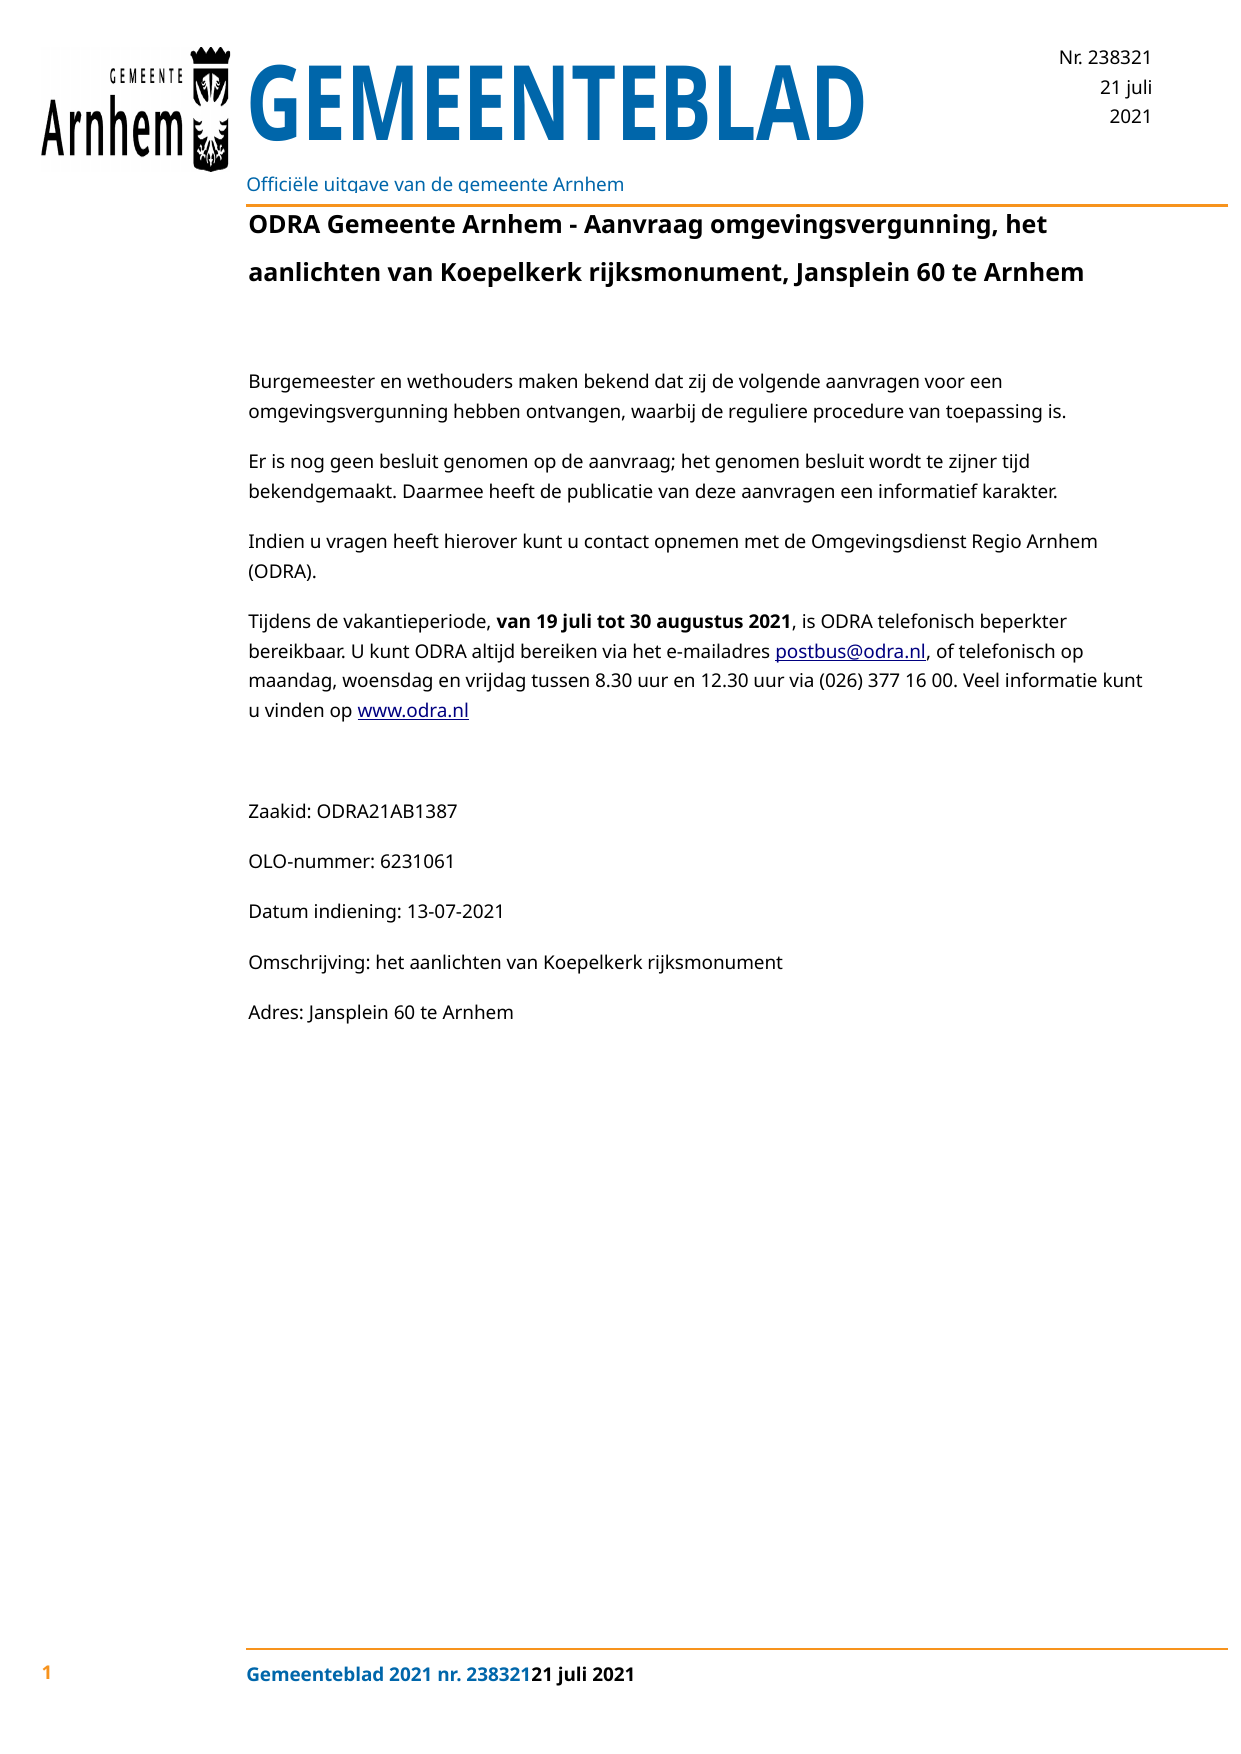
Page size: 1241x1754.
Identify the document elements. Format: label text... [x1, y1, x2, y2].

text Omschrijving: het aanlichten van Koepelkerk rijksmonument [248, 949, 1152, 975]
text ODRA Gemeente Arnhem - Aanvraag omgevingsvergunning, het aanlichten van Koepelkerk rijksmonument, Jansplein 60 te Arnhem [248, 207, 1152, 288]
text Indien u vragen heeft hierover kunt u contact opnemen met de Omgevingsdienst Regio Arnhem (ODRA). [248, 528, 1152, 584]
text Tijdens de vakantieperiode, van 19 juli tot 30 augustus 2021, is ODRA telefonisch beperkter bereikbaar. U kunt ODRA altijd bereiken via het e-mailadres postbus@odra.nl, of telefonisch op maandag, woensdag en vrijdag tussen 8.30 uur en 12.30 uur via (026) 377 16 00. Veel informatie kunt u vinden op www.odra.nl [248, 608, 1152, 723]
picture [41, 47, 231, 172]
text Burgemeester en wethouders maken bekend dat zij de volgende aanvragen voor een omgevingsvergunning hebben ontvangen, waarbij de reguliere procedure van toepassing is. [248, 368, 1152, 424]
text Adres: Jansplein 60 te Arnhem [248, 999, 1152, 1025]
text Zaakid: ODRA21AB1387 [248, 798, 1152, 824]
text OLO-nummer: 6231061 [248, 848, 1152, 874]
text Er is nog geen besluit genomen op de aanvraag; het genomen besluit wordt te zijner tijd bekendgemaakt. Daarmee heeft de publicatie van deze aanvragen een informatief karakter. [248, 448, 1152, 504]
text Datum indiening: 13-07-2021 [248, 899, 1152, 924]
